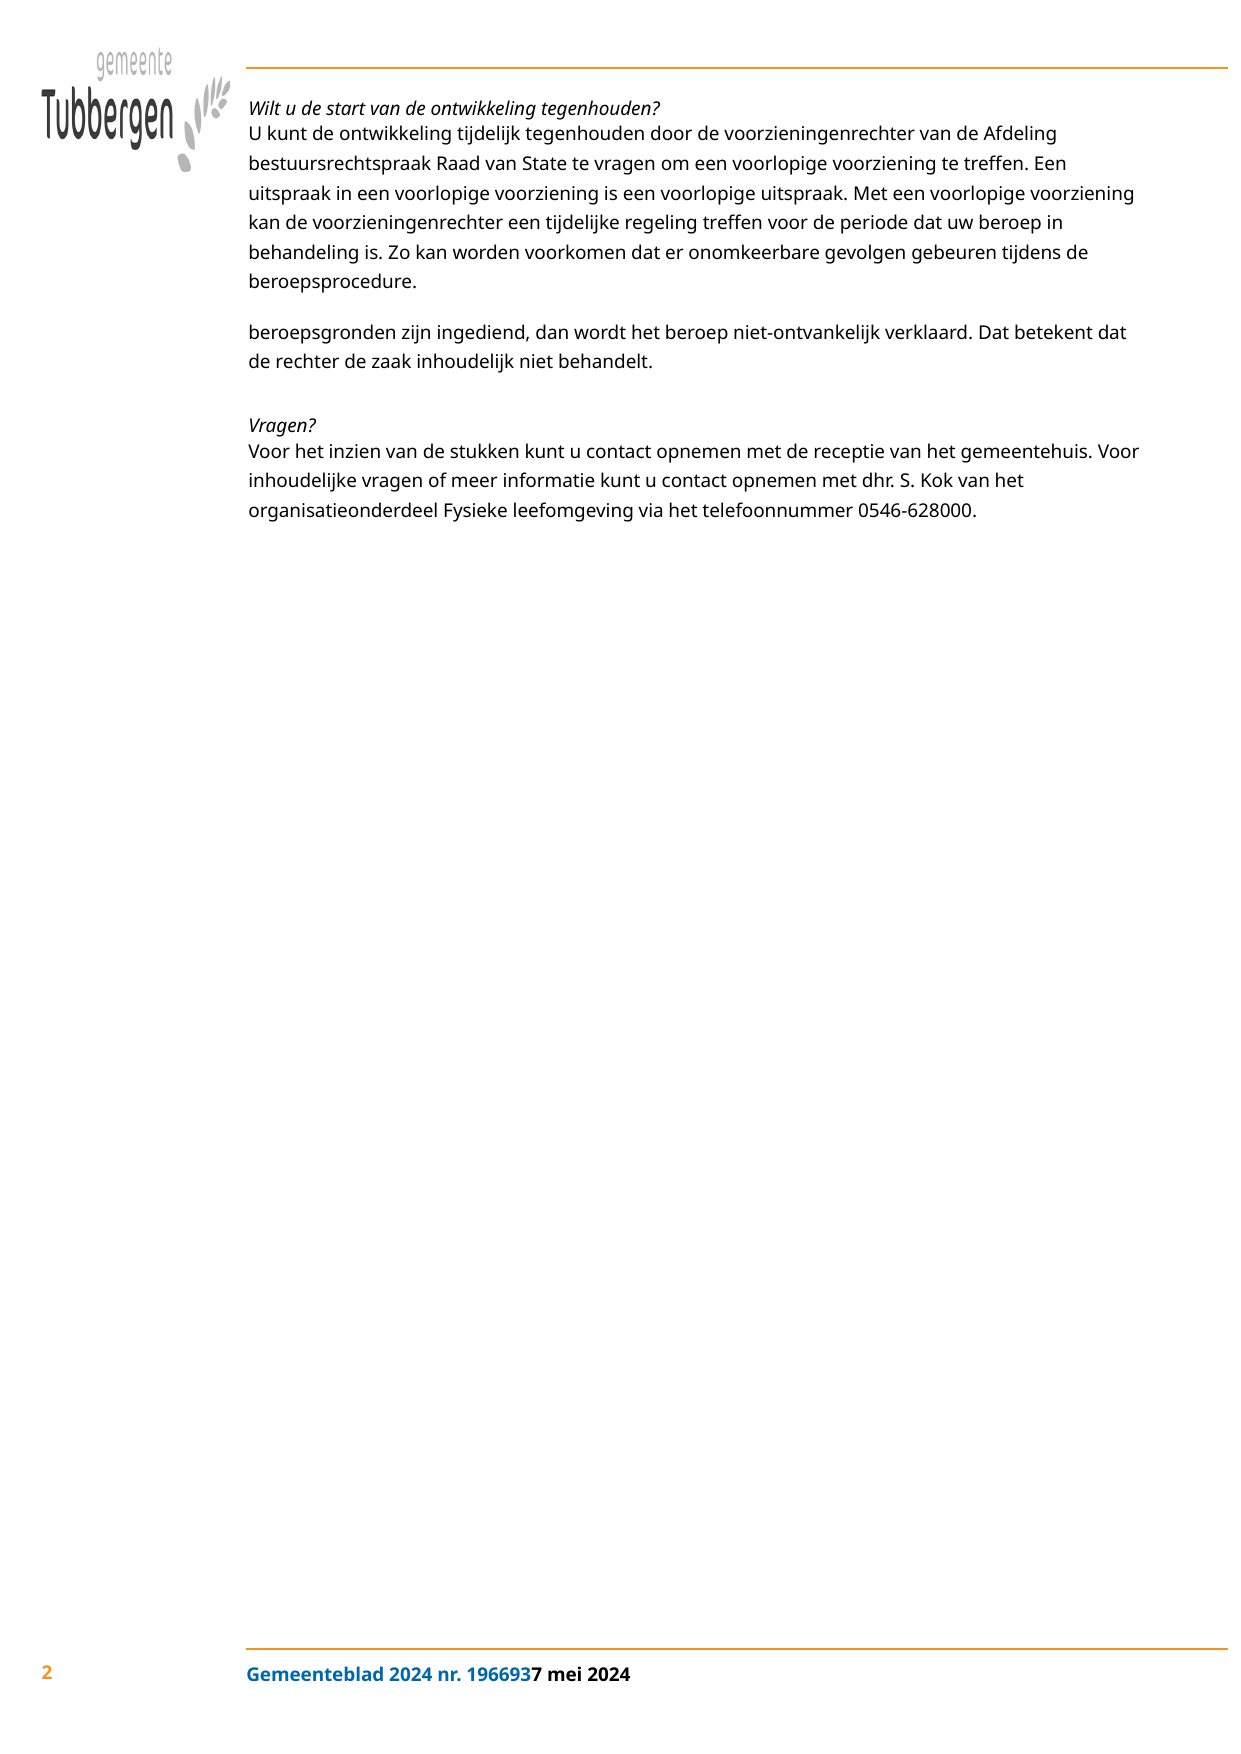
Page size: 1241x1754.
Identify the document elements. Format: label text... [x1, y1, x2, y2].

text U kunt de ontwikkeling tijdelijk tegenhouden door de voorzieningenrechter van de Afdeling bestuursrechtspraak Raad van State te vragen om een voorlopige voorziening te treffen. Een uitspraak in een voorlopige voorziening is een voorlopige uitspraak. Met een voorlopige voorziening kan de voorzieningenrechter een tijdelijke regeling treffen voor de periode dat uw beroep in behandeling is. Zo kan worden voorkomen dat er onomkeerbare gevolgen gebeuren tijdens de beroepsprocedure. [248, 121, 1152, 294]
picture [41, 47, 231, 172]
text Wilt u de start van de ontwikkeling tegenhouden? [248, 95, 1152, 121]
text Voor het inzien van de stukken kunt u contact opnemen met de receptie van het gemeentehuis. Voor inhoudelijke vragen of meer informatie kunt u contact opnemen met dhr. S. Kok van het organisatieonderdeel Fysieke leefomgeving via het telefoonnummer 0546-628000. [248, 438, 1152, 523]
text Vragen? [248, 412, 1152, 438]
text beroepsgronden zijn ingediend, dan wordt het beroep niet-ontvankelijk verklaard. Dat betekent dat de rechter de zaak inhoudelijk niet behandelt. [248, 319, 1152, 374]
